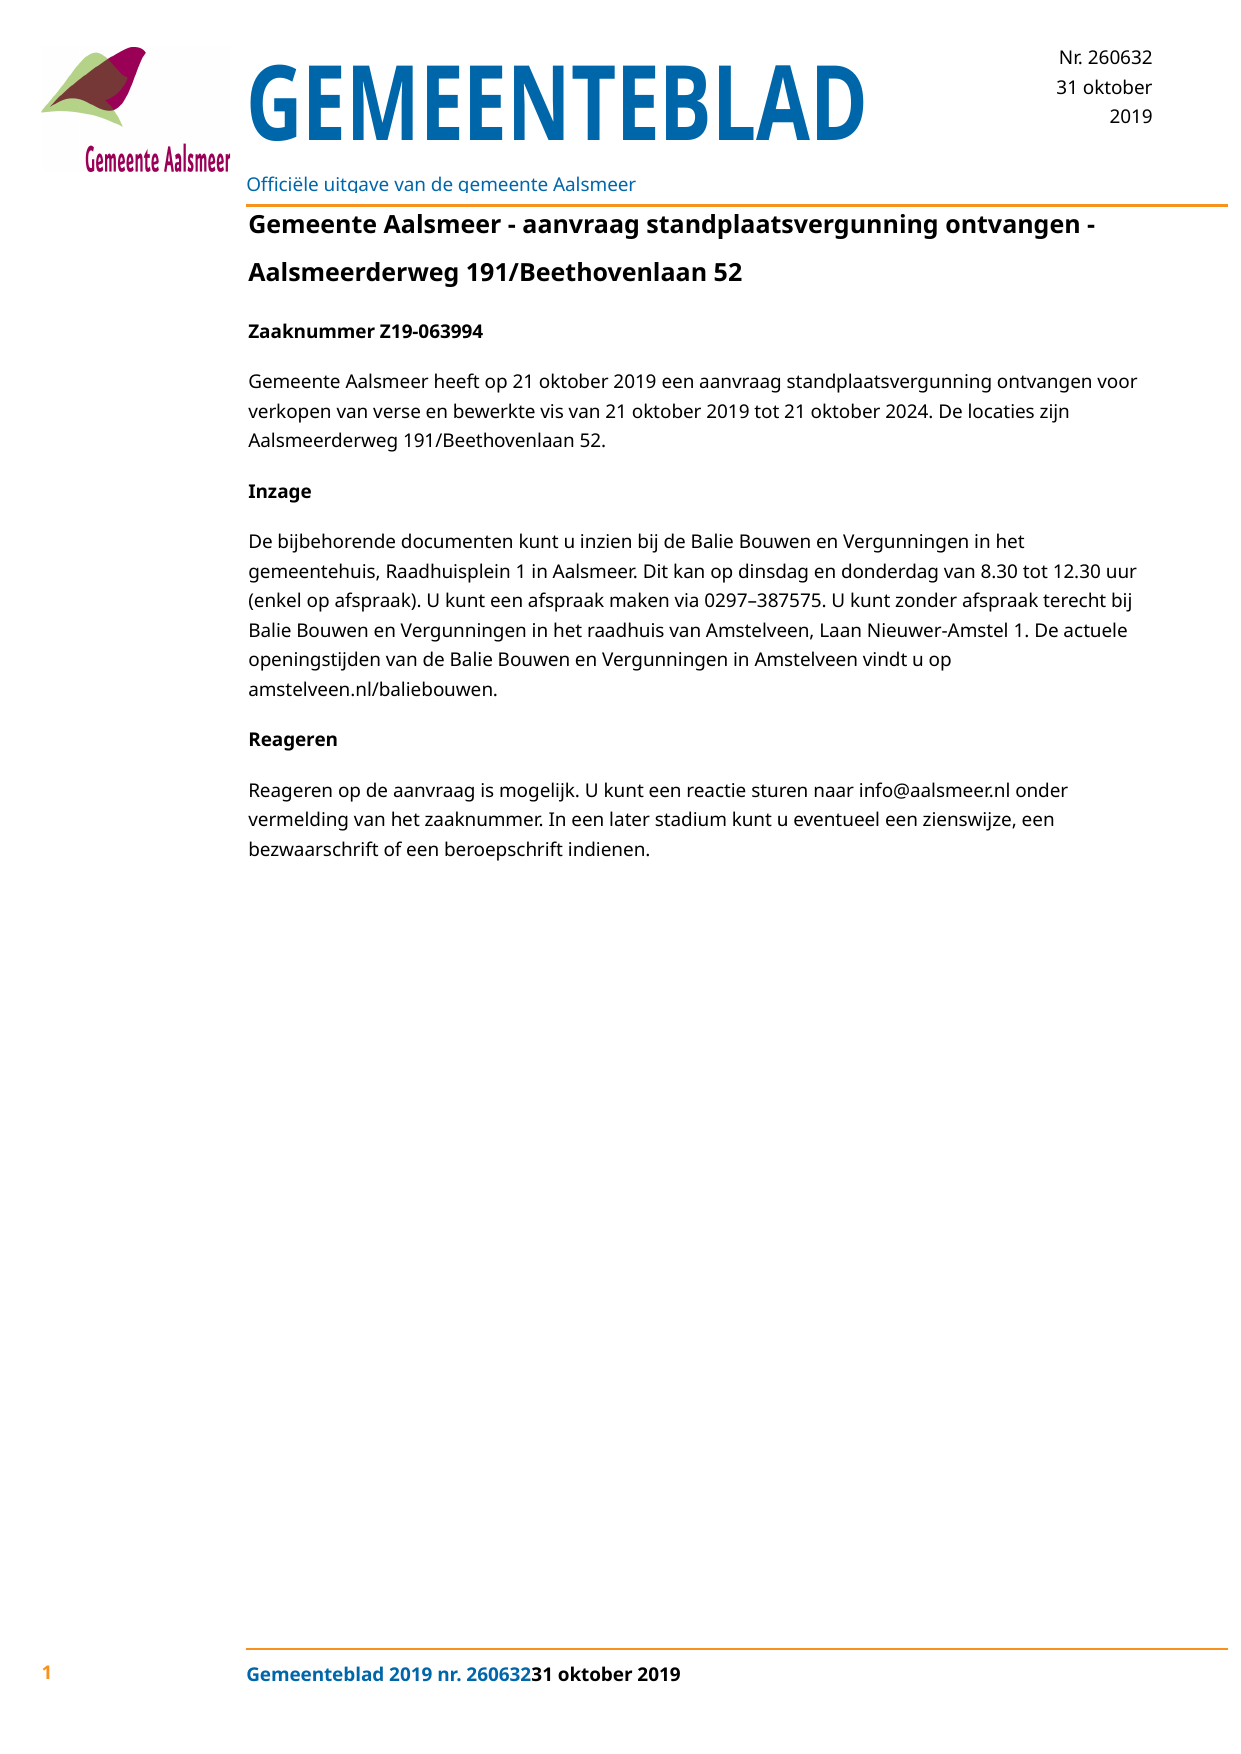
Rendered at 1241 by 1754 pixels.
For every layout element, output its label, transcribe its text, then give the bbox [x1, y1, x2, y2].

text Reageren [248, 727, 1152, 752]
picture [41, 47, 231, 172]
text Reageren op de aanvraag is mogelijk. U kunt een reactie sturen naar info@aalsmeer.nl onder vermelding van het zaaknummer. In een later stadium kunt u eventueel een zienswijze, een bezwaarschrift of een beroepschrift indienen. [248, 777, 1152, 862]
text Gemeente Aalsmeer - aanvraag standplaatsvergunning ontvangen - Aalsmeerderweg 191/Beethovenlaan 52 [248, 207, 1152, 288]
text Gemeente Aalsmeer heeft op 21 oktober 2019 een aanvraag standplaatsvergunning ontvangen voor verkopen van verse en bewerkte vis van 21 oktober 2019 tot 21 oktober 2024. De locaties zijn Aalsmeerderweg 191/Beethovenlaan 52. [248, 368, 1152, 453]
text Inzage [248, 478, 1152, 504]
text De bijbehorende documenten kunt u inzien bij de Balie Bouwen en Vergunningen in het gemeentehuis, Raadhuisplein 1 in Aalsmeer. Dit kan op dinsdag en donderdag van 8.30 tot 12.30 uur (enkel op afspraak). U kunt een afspraak maken via 0297–387575. U kunt zonder afspraak terecht bij Balie Bouwen en Vergunningen in het raadhuis van Amstelveen, Laan Nieuwer-Amstel 1. De actuele openingstijden van de Balie Bouwen en Vergunningen in Amstelveen vindt u op amstelveen.nl/baliebouwen. [248, 528, 1152, 702]
text Zaaknummer Z19-063994 [248, 318, 1152, 344]
